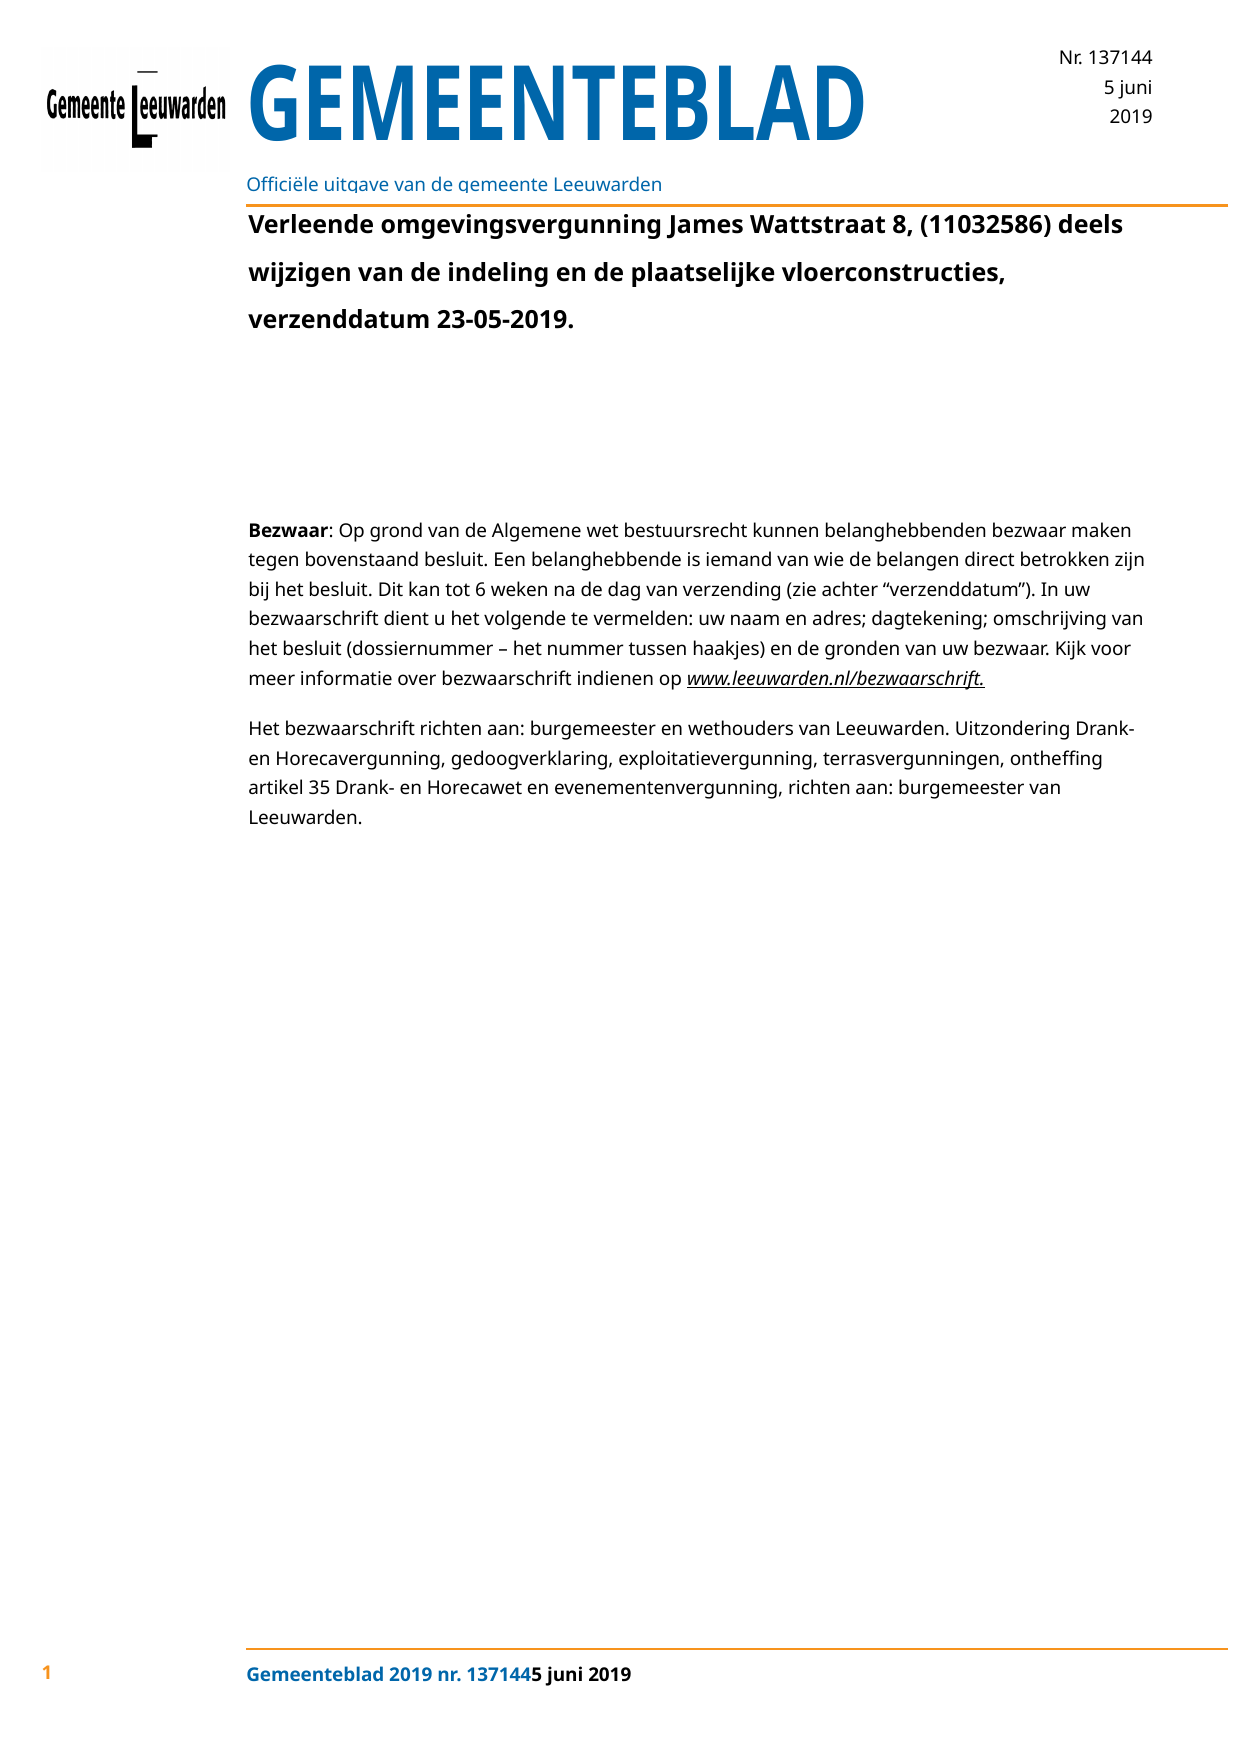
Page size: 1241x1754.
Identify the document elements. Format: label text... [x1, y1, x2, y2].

text Bezwaar: Op grond van de Algemene wet bestuursrecht kunnen belanghebbenden bezwaar maken tegen bovenstaand besluit. Een belanghebbende is iemand van wie de belangen direct betrokken zijn bij het besluit. Dit kan tot 6 weken na de dag van verzending (zie achter “verzenddatum”). In uw bezwaarschrift dient u het volgende te vermelden: uw naam en adres; dagtekening; omschrijving van het besluit (dossiernummer – het nummer tussen haakjes) en de gronden van uw bezwaar. Kijk voor meer informatie over bezwaarschrift indienen op www.leeuwarden.nl/bezwaarschrift. [248, 517, 1152, 690]
picture [41, 47, 231, 172]
text Verleende omgevingsvergunning James Wattstraat 8, (11032586) deels wijzigen van de indeling en de plaatselijke vloerconstructies, verzenddatum 23-05-2019. [248, 207, 1152, 336]
text Het bezwaarschrift richten aan: burgemeester en wethouders van Leeuwarden. Uitzondering Drank- en Horecavergunning, gedoogverklaring, exploitatievergunning, terrasvergunningen, ontheffing artikel 35 Drank- en Horecawet en evenementenvergunning, richten aan: burgemeester van Leeuwarden. [248, 715, 1152, 829]
